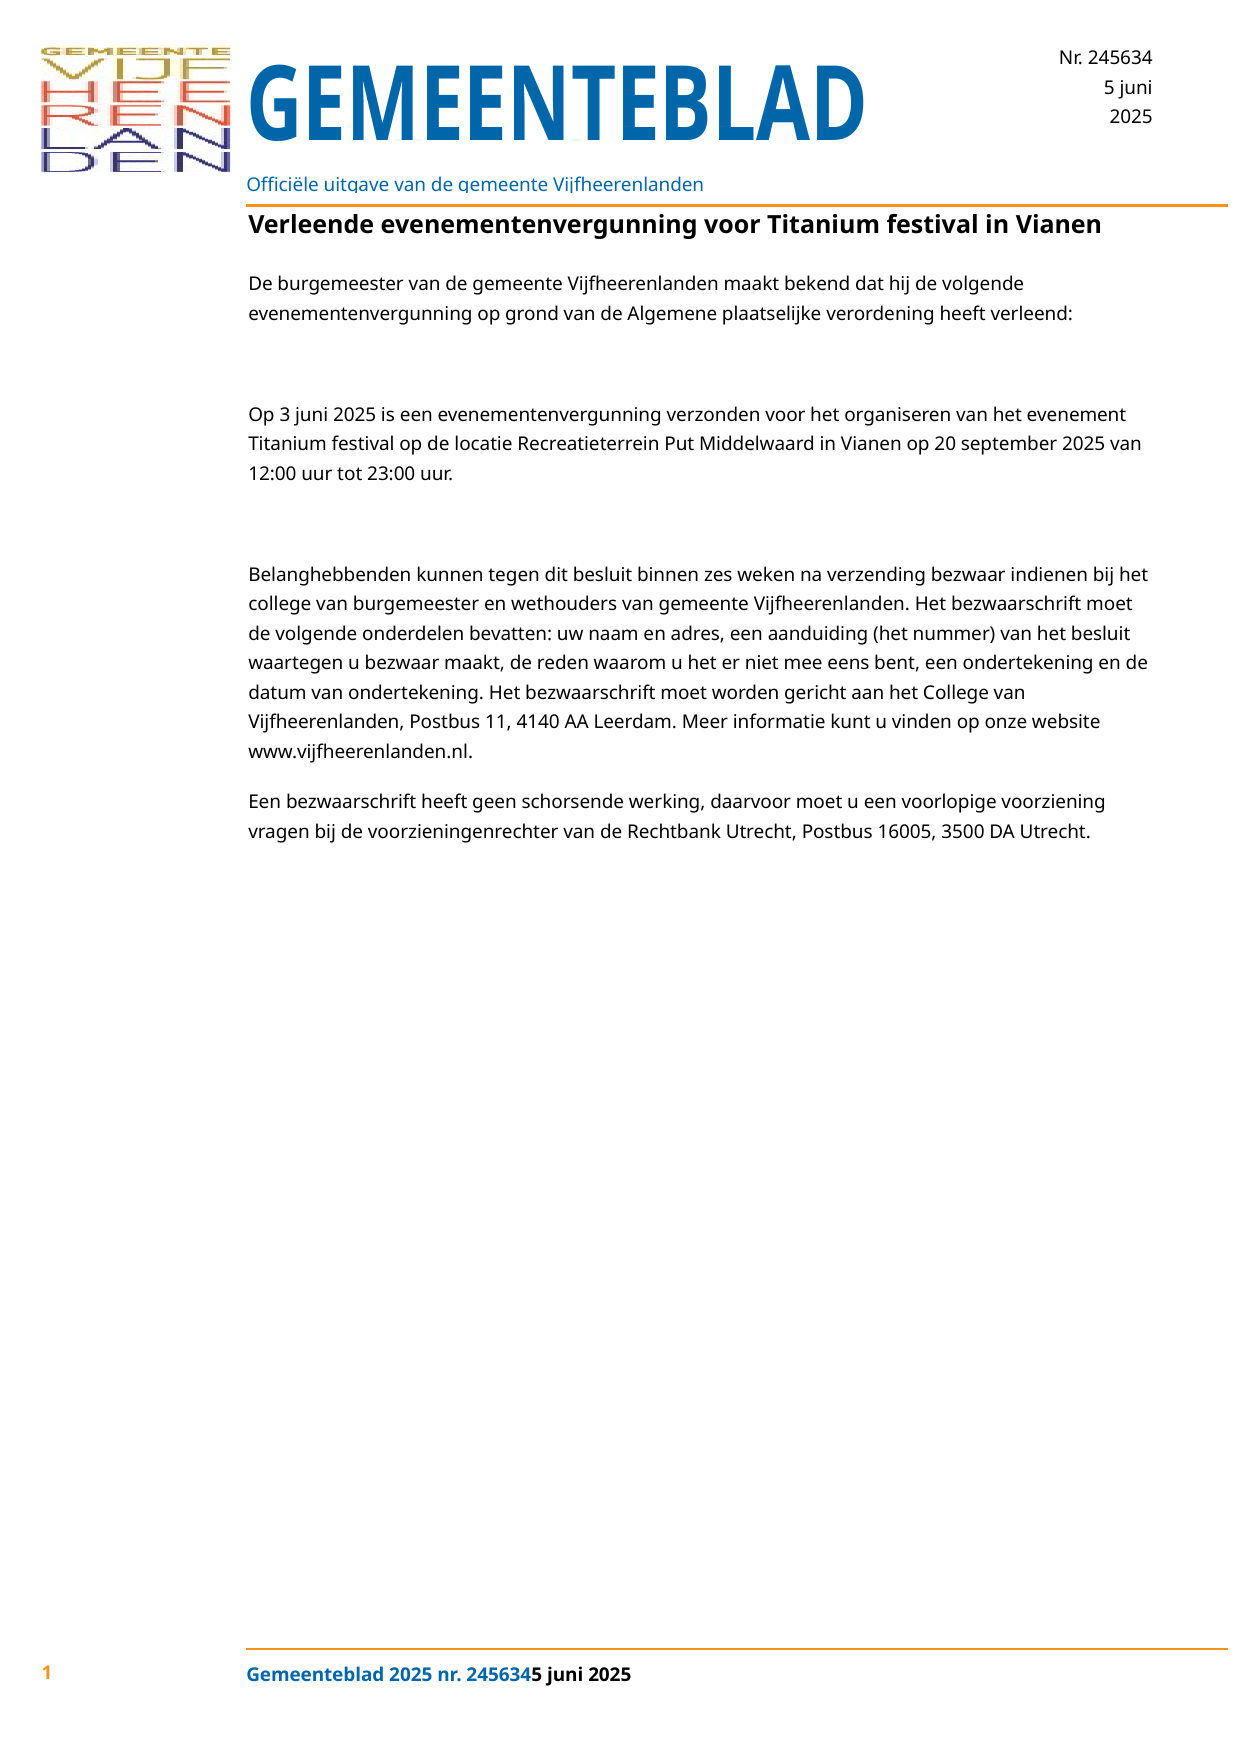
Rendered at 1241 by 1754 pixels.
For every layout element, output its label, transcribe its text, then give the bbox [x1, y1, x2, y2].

text Verleende evenementenvergunning voor Titanium festival in Vianen [248, 207, 1152, 241]
picture [41, 47, 231, 172]
text Belanghebbenden kunnen tegen dit besluit binnen zes weken na verzending bezwaar indienen bij het college van burgemeester en wethouders van gemeente Vijfheerenlanden. Het bezwaarschrift moet de volgende onderdelen bevatten: uw naam en adres, een aanduiding (het nummer) van het besluit waartegen u bezwaar maakt, de reden waarom u het er niet mee eens bent, een ondertekening en de datum van ondertekening. Het bezwaarschrift moet worden gericht aan het College van Vijfheerenlanden, Postbus 11, 4140 AA Leerdam. Meer informatie kunt u vinden op onze website www.vijfheerenlanden.nl. [248, 561, 1152, 764]
text Een bezwaarschrift heeft geen schorsende werking, daarvoor moet u een voorlopige voorziening vragen bij de voorzieningenrechter van de Rechtbank Utrecht, Postbus 16005, 3500 DA Utrecht. [248, 789, 1152, 844]
text Op 3 juni 2025 is een evenementenvergunning verzonden voor het organiseren van het evenement Titanium festival op de locatie Recreatieterrein Put Middelwaard in Vianen op 20 september 2025 van 12:00 uur tot 23:00 uur. [248, 401, 1152, 486]
text De burgemeester van de gemeente Vijfheerenlanden maakt bekend dat hij de volgende evenementenvergunning op grond van de Algemene plaatselijke verordening heeft verleend: [248, 270, 1152, 326]
